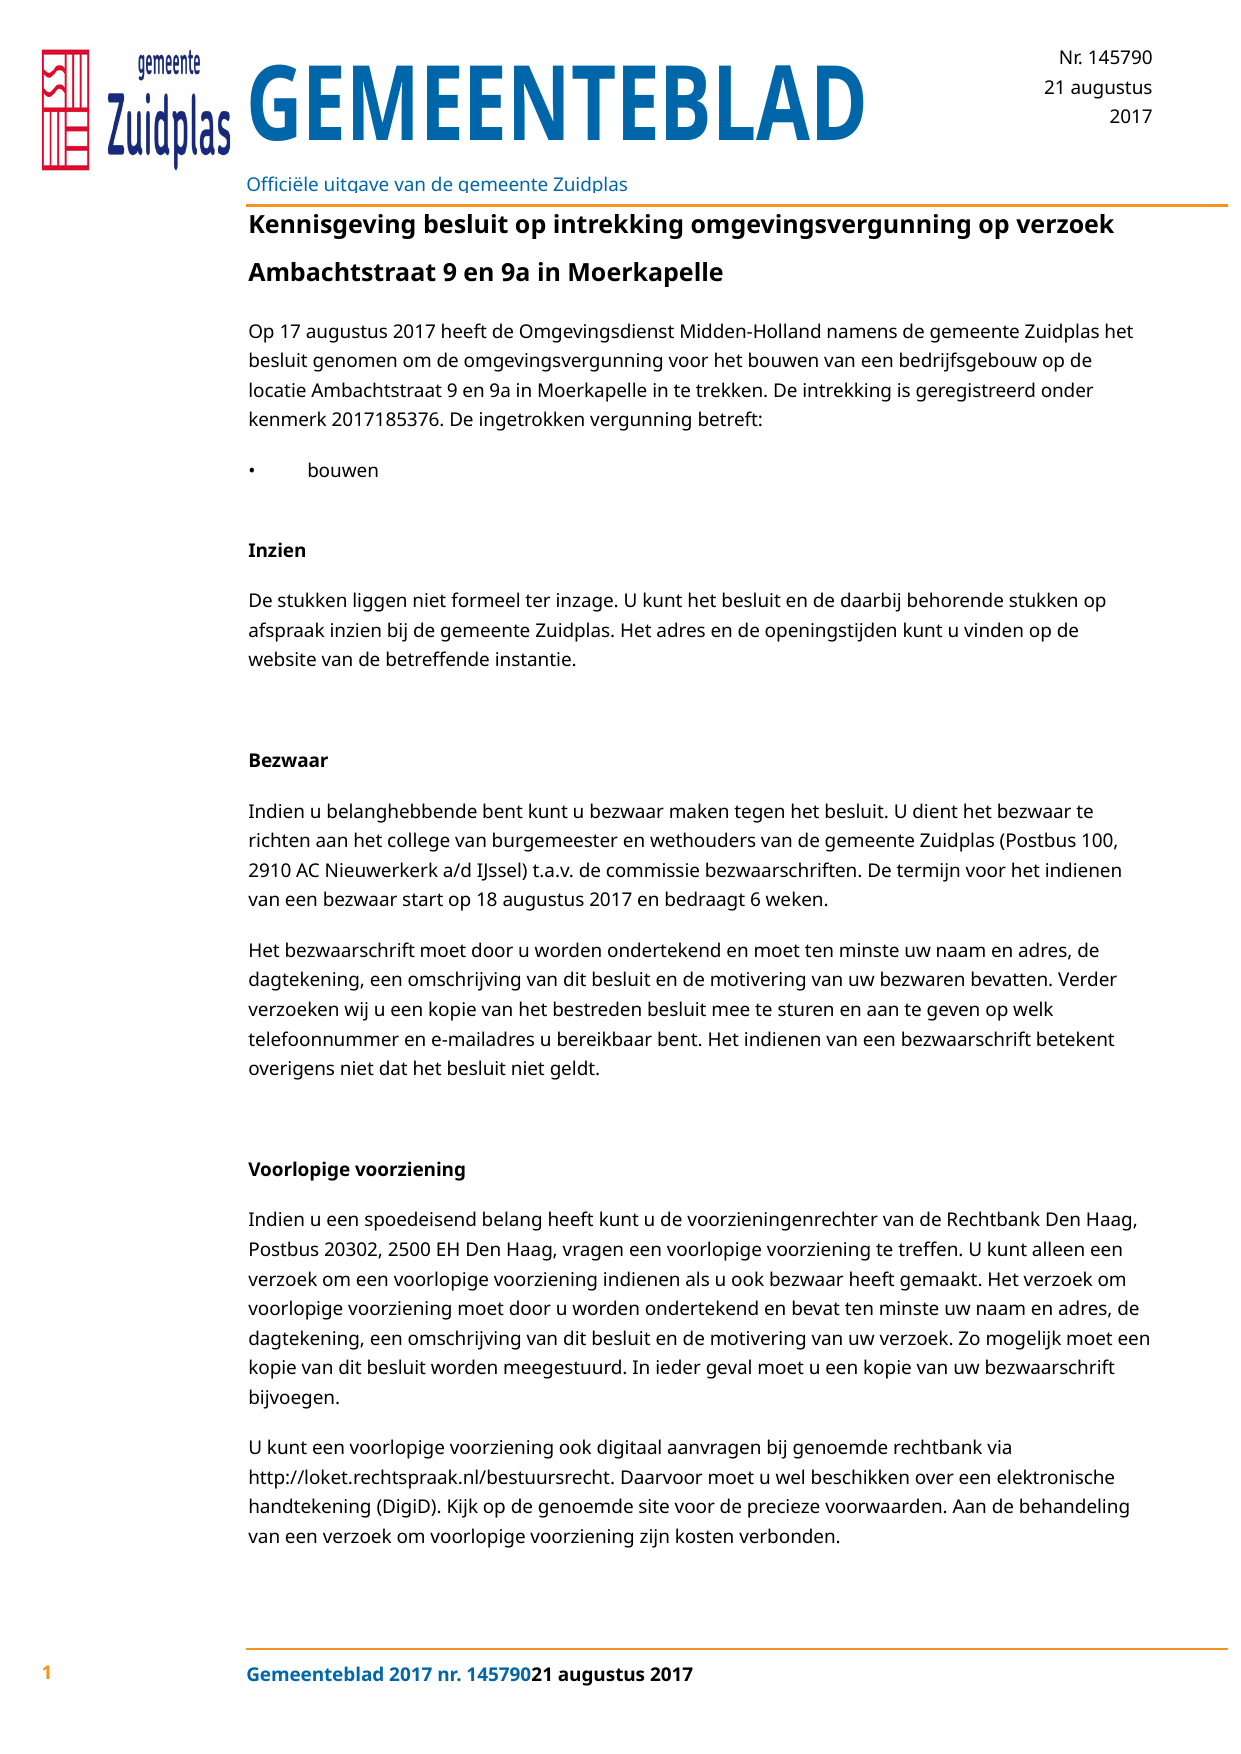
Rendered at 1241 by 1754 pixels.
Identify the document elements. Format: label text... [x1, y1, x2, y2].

text Het bezwaarschrift moet door u worden ondertekend en moet ten minste uw naam en adres, de dagtekening, een omschrijving van dit besluit en de motivering van uw bezwaren bevatten. Verder verzoeken wij u een kopie van het bestreden besluit mee te sturen en aan te geven op welk telefoonnummer en e-mailadres u bereikbaar bent. Het indienen van een bezwaarschrift betekent overigens niet dat het besluit niet geldt. [248, 937, 1152, 1081]
text De stukken liggen niet formeel ter inzage. U kunt het besluit en de daarbij behorende stukken op afspraak inzien bij de gemeente Zuidplas. Het adres en de openingstijden kunt u vinden op de website van de betreffende instantie. [248, 587, 1152, 672]
text Bezwaar [248, 747, 1152, 773]
picture [41, 47, 231, 172]
text U kunt een voorlopige voorziening ook digitaal aanvragen bij genoemde rechtbank via http://loket.rechtspraak.nl/bestuursrecht. Daarvoor moet u wel beschikken over een elektronische handtekening (DigiD). Kijk op de genoemde site voor de precieze voorwaarden. Aan de behandeling van een verzoek om voorlopige voorziening zijn kosten verbonden. [248, 1434, 1152, 1549]
text Inzien [248, 537, 1152, 563]
text Indien u een spoedeisend belang heeft kunt u de voorzieningenrechter van de Rechtbank Den Haag, Postbus 20302, 2500 EH Den Haag, vragen een voorlopige voorziening te treffen. U kunt alleen een verzoek om een voorlopige voorziening indienen als u ook bezwaar heeft gemaakt. Het verzoek om voorlopige voorziening moet door u worden ondertekend en bevat ten minste uw naam en adres, de dagtekening, een omschrijving van dit besluit en de motivering van uw verzoek. Zo mogelijk moet een kopie van dit besluit worden meegestuurd. In ieder geval moet u een kopie van uw bezwaarschrift bijvoegen. [248, 1207, 1152, 1410]
text Indien u belanghebbende bent kunt u bezwaar maken tegen het besluit. U dient het bezwaar te richten aan het college van burgemeester en wethouders van de gemeente Zuidplas (Postbus 100, 2910 AC Nieuwerkerk a/d IJssel) t.a.v. de commissie bezwaarschriften. De termijn voor het indienen van een bezwaar start op 18 augustus 2017 en bedraagt 6 weken. [248, 798, 1152, 912]
text Op 17 augustus 2017 heeft de Omgevingsdienst Midden-Holland namens de gemeente Zuidplas het besluit genomen om de omgevingsvergunning voor het bouwen van een bedrijfsgebouw op de locatie Ambachtstraat 9 en 9a in Moerkapelle in te trekken. De intrekking is geregistreerd onder kenmerk 2017185376. De ingetrokken vergunning betreft: [248, 318, 1152, 432]
text Voorlopige voorziening [248, 1156, 1152, 1182]
text Kennisgeving besluit op intrekking omgevingsvergunning op verzoek Ambachtstraat 9 en 9a in Moerkapelle [248, 207, 1152, 288]
list bouwen [248, 457, 1152, 483]
